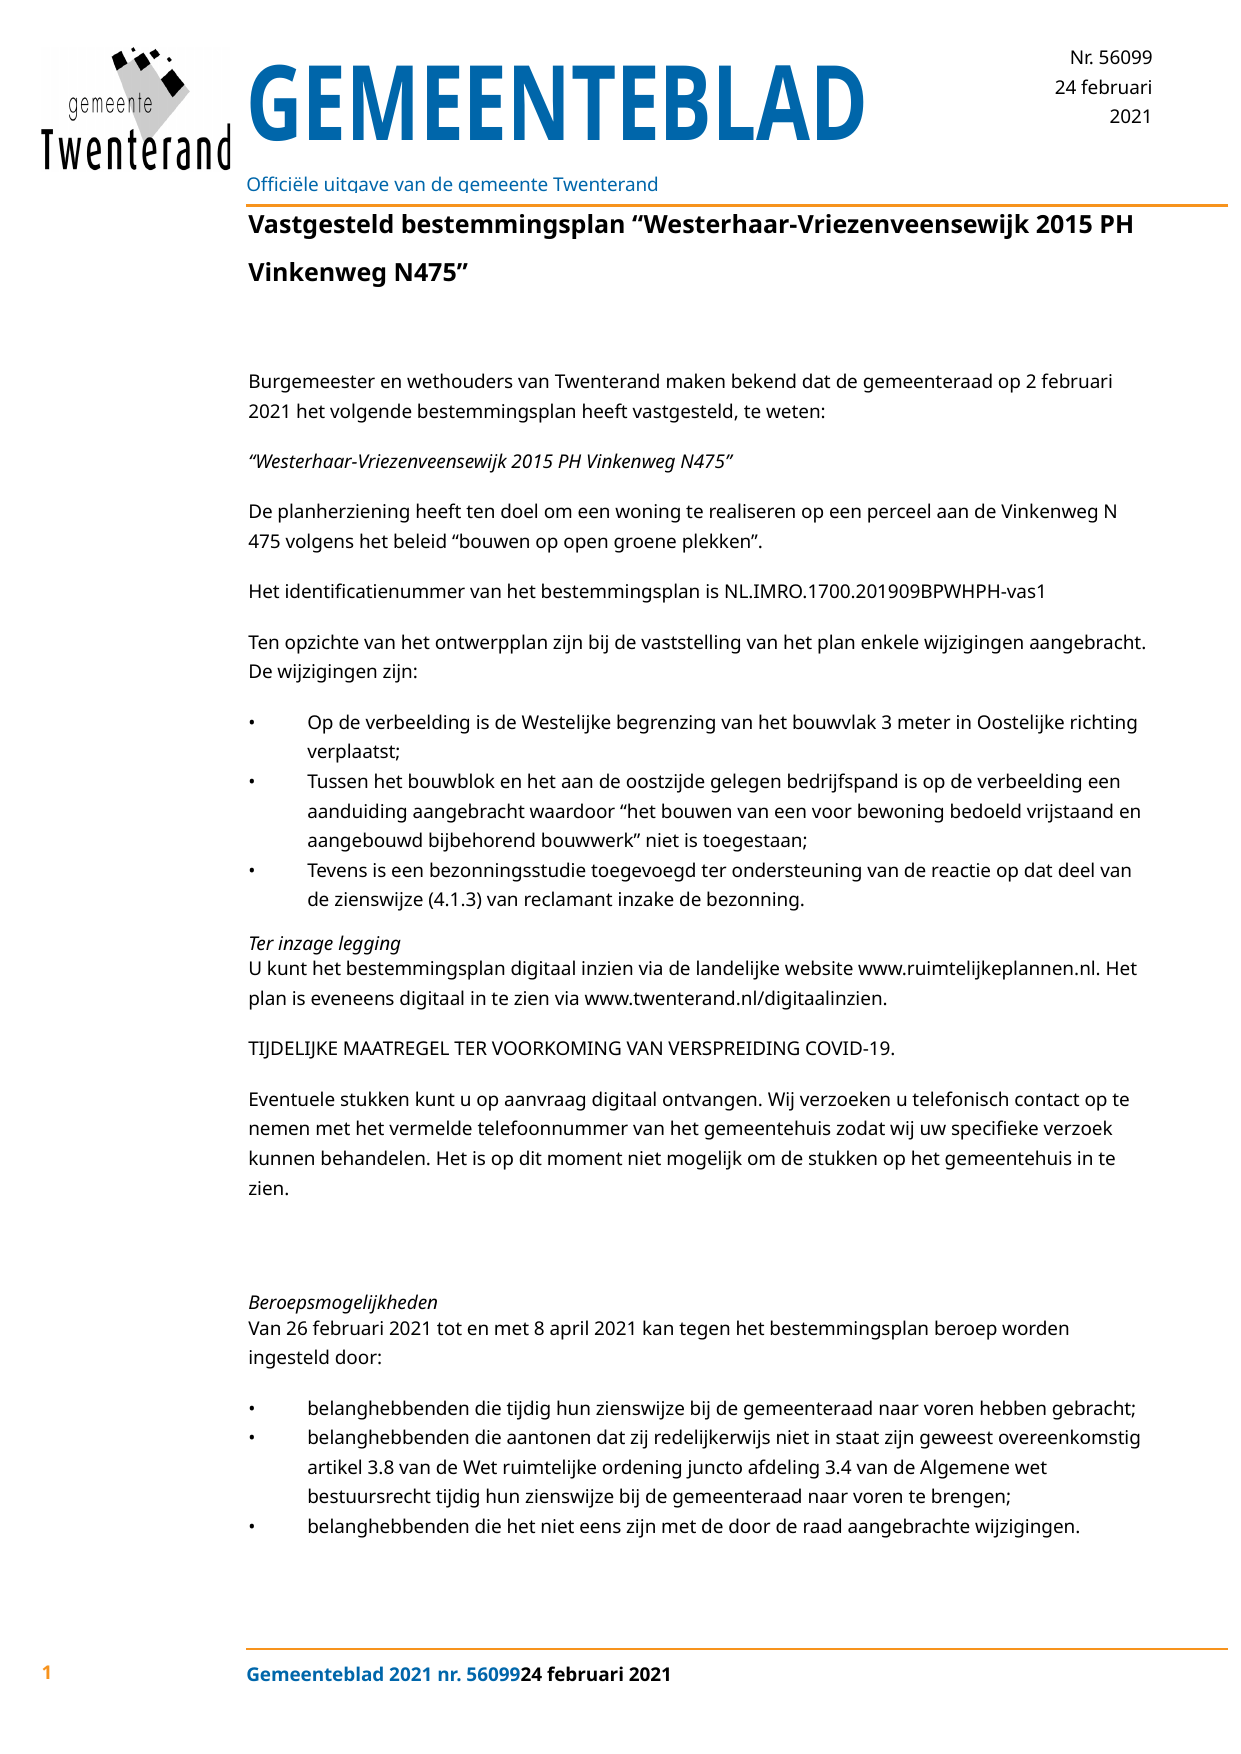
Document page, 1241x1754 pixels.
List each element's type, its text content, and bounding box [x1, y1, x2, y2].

list Tussen het bouwblok en het aan de oostzijde gelegen bedrijfspand is op de verbeelding een aanduiding aangebracht waardoor “het bouwen van een voor bewoning bedoeld vrijstaand en aangebouwd bijbehorend bouwwerk” niet is toegestaan; [248, 768, 1152, 853]
text De planherziening heeft ten doel om een woning te realiseren op een perceel aan de Vinkenweg N 475 volgens het beleid “bouwen op open groene plekken”. [248, 499, 1152, 554]
text “Westerhaar-Vriezenveensewijk 2015 PH Vinkenweg N475” [248, 448, 1152, 474]
text Beroepsmogelijkheden [248, 1289, 1152, 1315]
text Eventuele stukken kunt u op aanvraag digitaal ontvangen. Wij verzoeken u telefonisch contact op te nemen met het vermelde telefoonnummer van het gemeentehuis zodat wij uw specifieke verzoek kunnen behandelen. Het is op dit moment niet mogelijk om de stukken op het gemeentehuis in te zien. [248, 1086, 1152, 1200]
list Tevens is een bezonningsstudie toegevoegd ter ondersteuning van de reactie op dat deel van de zienswijze (4.1.3) van reclamant inzake de bezonning. [248, 857, 1152, 912]
text TIJDELIJKE MAATREGEL TER VOORKOMING VAN VERSPREIDING COVID-19. [248, 1036, 1152, 1061]
list belanghebbenden die aantonen dat zij redelijkerwijs niet in staat zijn geweest overeenkomstig artikel 3.8 van de Wet ruimtelijke ordening juncto afdeling 3.4 van de Algemene wet bestuursrecht tijdig hun zienswijze bij de gemeenteraad naar voren te brengen; [248, 1424, 1152, 1509]
text U kunt het bestemmingsplan digitaal inzien via de landelijke website www.ruimtelijkeplannen.nl. Het plan is eveneens digitaal in te zien via www.twenterand.nl/digitaalinzien. [248, 956, 1152, 1011]
text Van 26 februari 2021 tot en met 8 april 2021 kan tegen het bestemmingsplan beroep worden ingesteld door: [248, 1315, 1152, 1370]
picture [41, 47, 231, 172]
text Ter inzage legging [248, 930, 1152, 956]
text Vastgesteld bestemmingsplan “Westerhaar-Vriezenveensewijk 2015 PH Vinkenweg N475” [248, 207, 1152, 288]
list Op de verbeelding is de Westelijke begrenzing van het bouwvlak 3 meter in Oostelijke richting verplaatst; [248, 709, 1152, 764]
text Ten opzichte van het ontwerpplan zijn bij de vaststelling van het plan enkele wijzigingen aangebracht. De wijzigingen zijn: [248, 629, 1152, 684]
text Burgemeester en wethouders van Twenterand maken bekend dat de gemeenteraad op 2 februari 2021 het volgende bestemmingsplan heeft vastgesteld, te weten: [248, 368, 1152, 424]
list belanghebbenden die het niet eens zijn met de door de raad aangebrachte wijzigingen. [248, 1513, 1152, 1539]
text Het identificatienummer van het bestemmingsplan is NL.IMRO.1700.201909BPWHPH-vas1 [248, 579, 1152, 604]
list belanghebbenden die tijdig hun zienswijze bij de gemeenteraad naar voren hebben gebracht; [248, 1395, 1152, 1421]
